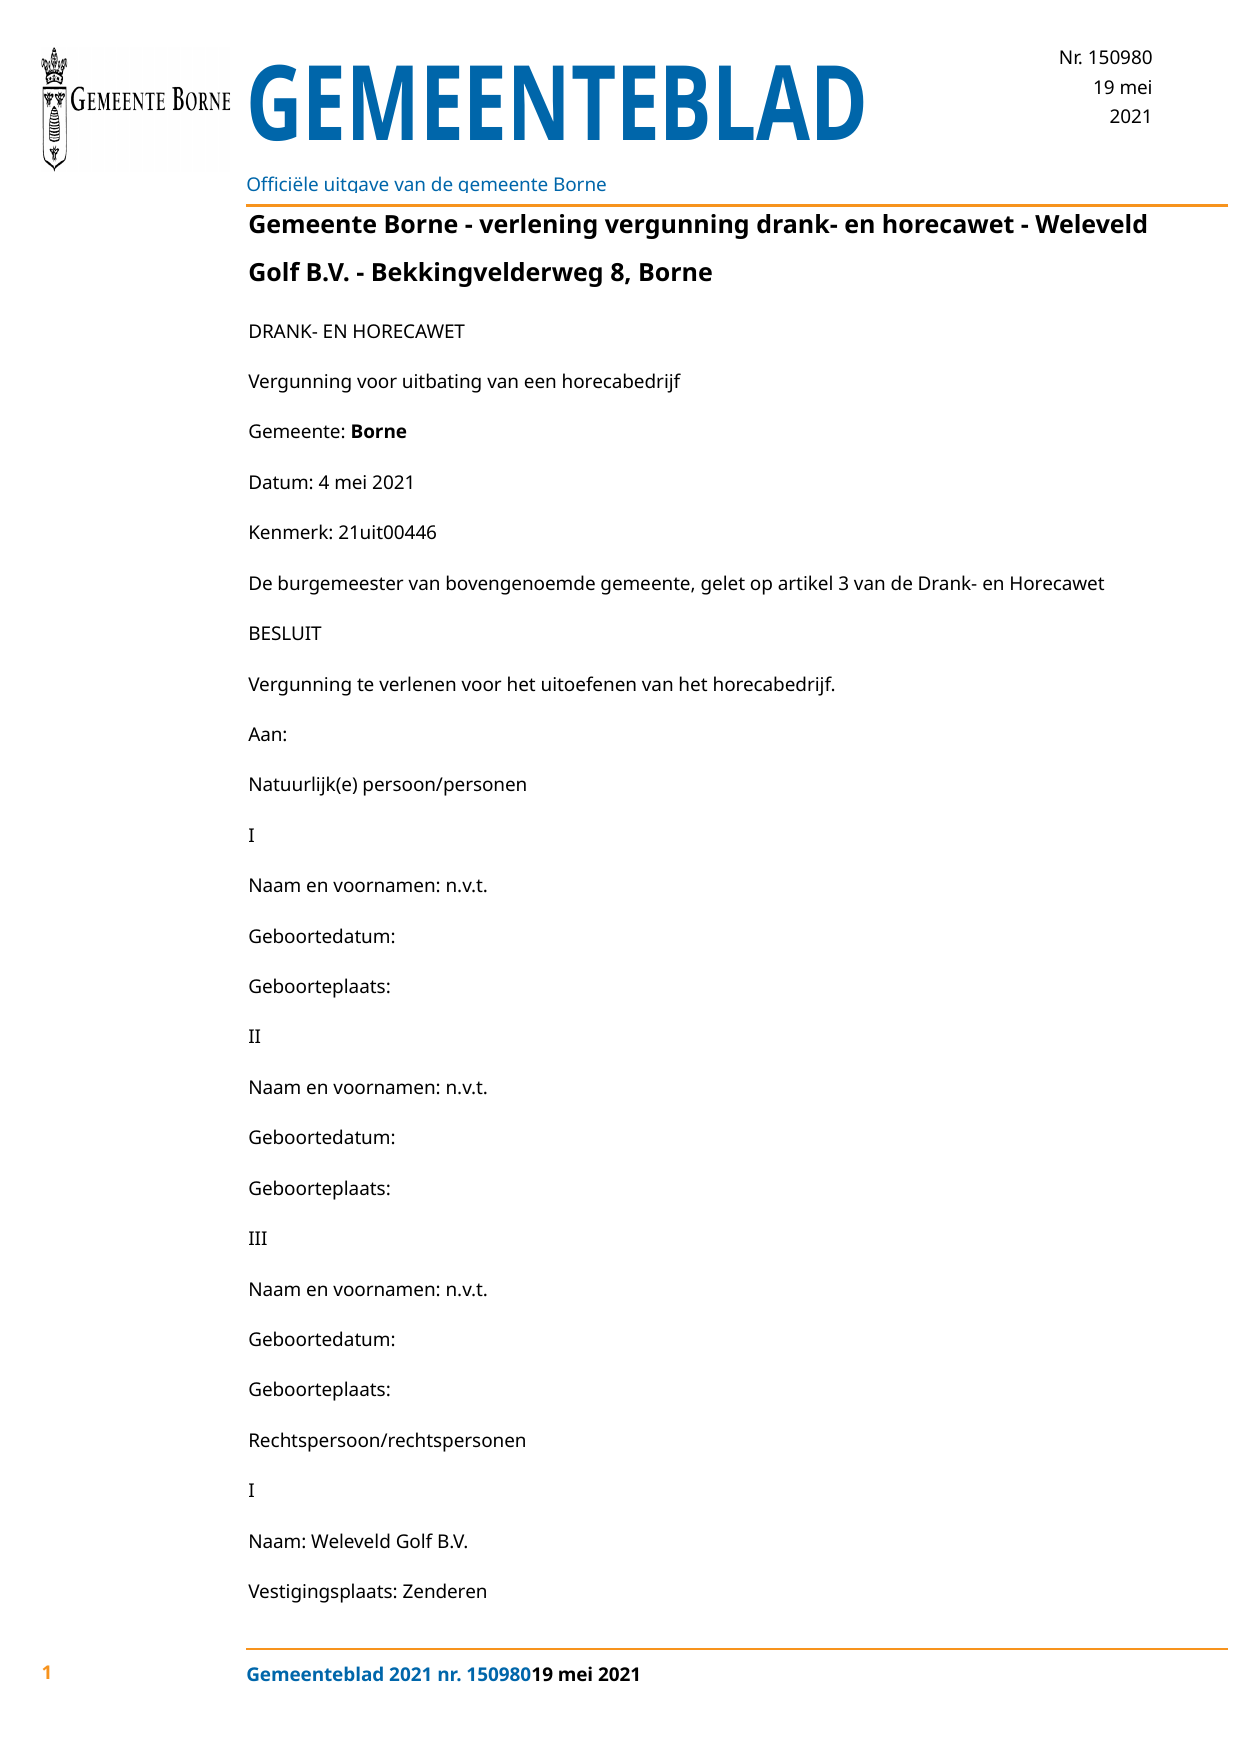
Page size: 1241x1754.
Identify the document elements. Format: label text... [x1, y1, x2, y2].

text De burgemeester van bovengenoemde gemeente, gelet op artikel 3 van de Drank- en Horecawet [248, 570, 1152, 596]
text Vergunning te verlenen voor het uitoefenen van het horecabedrijf. [248, 671, 1152, 697]
text Naam en voornamen: n.v.t. [248, 1074, 1152, 1100]
text Geboortedatum: [248, 1326, 1152, 1352]
text BESLUIT [248, 620, 1152, 646]
text I [248, 822, 1152, 848]
text Aan: [248, 721, 1152, 747]
text Naam: Weleveld Golf B.V. [248, 1528, 1152, 1554]
text Naam en voornamen: n.v.t. [248, 1276, 1152, 1302]
text Geboorteplaats: [248, 1377, 1152, 1402]
text Geboortedatum: [248, 923, 1152, 949]
text I [248, 1477, 1152, 1503]
picture [41, 47, 231, 172]
text Vergunning voor uitbating van een horecabedrijf [248, 368, 1152, 394]
text Geboortedatum: [248, 1124, 1152, 1150]
text DRANK- EN HORECAWET [248, 318, 1152, 344]
text Naam en voornamen: n.v.t. [248, 872, 1152, 898]
text Kenmerk: 21uit00446 [248, 519, 1152, 545]
text Datum: 4 mei 2021 [248, 469, 1152, 495]
text Gemeente Borne - verlening vergunning drank- en horecawet - Weleveld Golf B.V. - Bekkingvelderweg 8, Borne [248, 207, 1152, 288]
text Natuurlijk(e) persoon/personen [248, 772, 1152, 797]
text III [248, 1225, 1152, 1251]
text Vestigingsplaats: Zenderen [248, 1578, 1152, 1604]
text Geboorteplaats: [248, 1175, 1152, 1201]
text II [248, 1024, 1152, 1049]
text Rechtspersoon/rechtspersonen [248, 1427, 1152, 1453]
text Geboorteplaats: [248, 973, 1152, 999]
text Gemeente: Borne [248, 419, 1152, 444]
